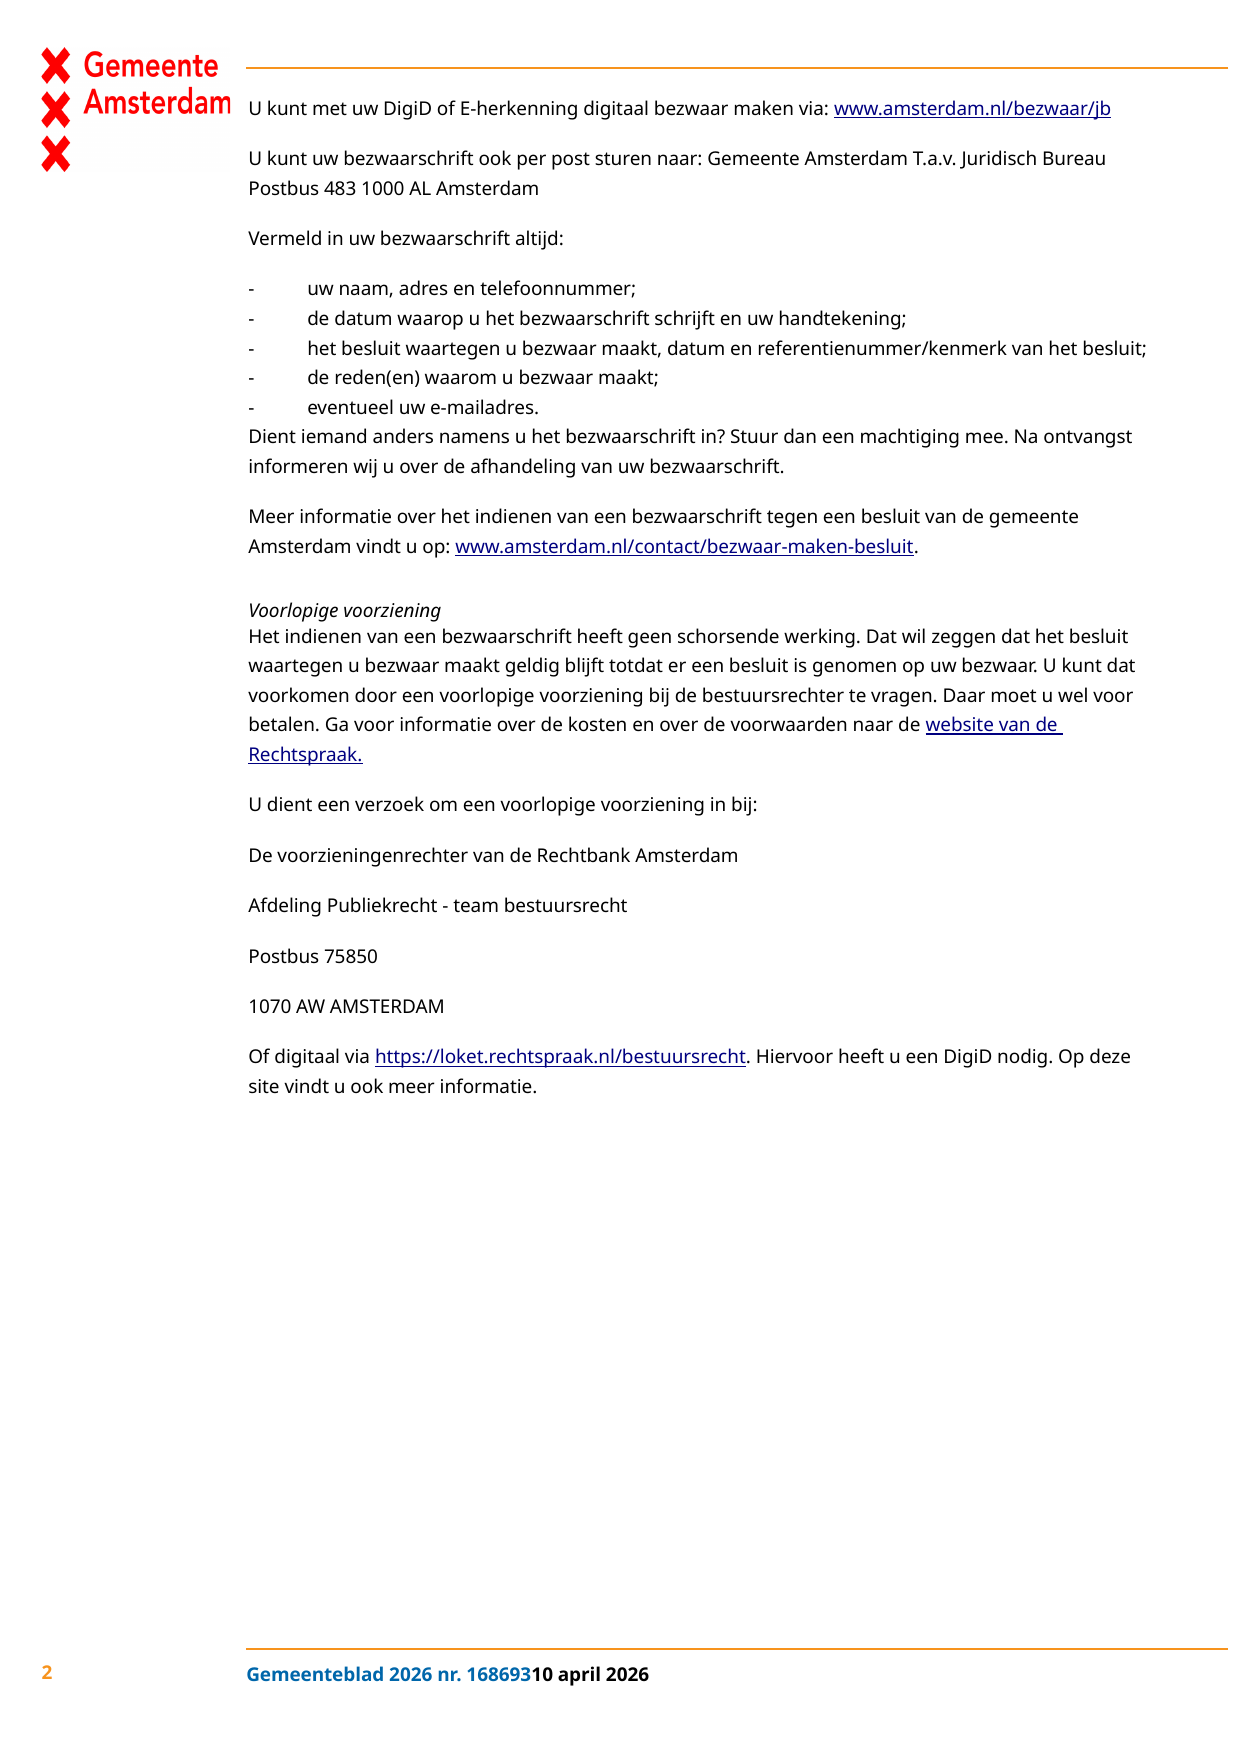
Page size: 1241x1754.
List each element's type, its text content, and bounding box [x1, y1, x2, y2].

text U kunt met uw DigiD of E-herkenning digitaal bezwaar maken via: www.amsterdam.nl/bezwaar/jb [248, 95, 1152, 121]
text Vermeld in uw bezwaarschrift altijd: [248, 225, 1152, 251]
text Voorlopige voorziening [248, 597, 1152, 623]
list uw naam, adres en telefoonnummer; [248, 276, 1152, 301]
list het besluit waartegen u bezwaar maakt, datum en referentienummer/kenmerk van het besluit; [248, 335, 1152, 361]
list de datum waarop u het bezwaarschrift schrijft en uw handtekening; [248, 305, 1152, 331]
text De voorzieningenrechter van de Rechtbank Amsterdam [248, 842, 1152, 868]
list de reden(en) waarom u bezwaar maakt; [248, 364, 1152, 390]
picture [41, 47, 231, 172]
text U kunt uw bezwaarschrift ook per post sturen naar: Gemeente Amsterdam T.a.v. Juridisch Bureau Postbus 483 1000 AL Amsterdam [248, 145, 1152, 201]
list eventueel uw e-mailadres. [248, 394, 1152, 420]
text U dient een verzoek om een voorlopige voorziening in bij: [248, 792, 1152, 817]
text Het indienen van een bezwaarschrift heeft geen schorsende werking. Dat wil zeggen dat het besluit waartegen u bezwaar maakt geldig blijft totdat er een besluit is genomen op uw bezwaar. U kunt dat voorkomen door een voorlopige voorziening bij de bestuursrechter te vragen. Daar moet u wel voor betalen. Ga voor informatie over de kosten en over de voorwaarden naar de website van de Rechtspraak. [248, 623, 1152, 767]
text Postbus 75850 [248, 943, 1152, 968]
text 1070 AW AMSTERDAM [248, 993, 1152, 1019]
text Afdeling Publiekrecht - team bestuursrecht [248, 892, 1152, 918]
text Dient iemand anders namens u het bezwaarschrift in? Stuur dan een machtiging mee. Na ontvangst informeren wij u over de afhandeling van uw bezwaarschrift. [248, 423, 1152, 479]
text Meer informatie over het indienen van een bezwaarschrift tegen een besluit van de gemeente Amsterdam vindt u op: www.amsterdam.nl/contact/bezwaar-maken-besluit. [248, 503, 1152, 559]
text Of digitaal via https://loket.rechtspraak.nl/bestuursrecht. Hiervoor heeft u een DigiD nodig. Op deze site vindt u ook meer informatie. [248, 1044, 1152, 1099]
